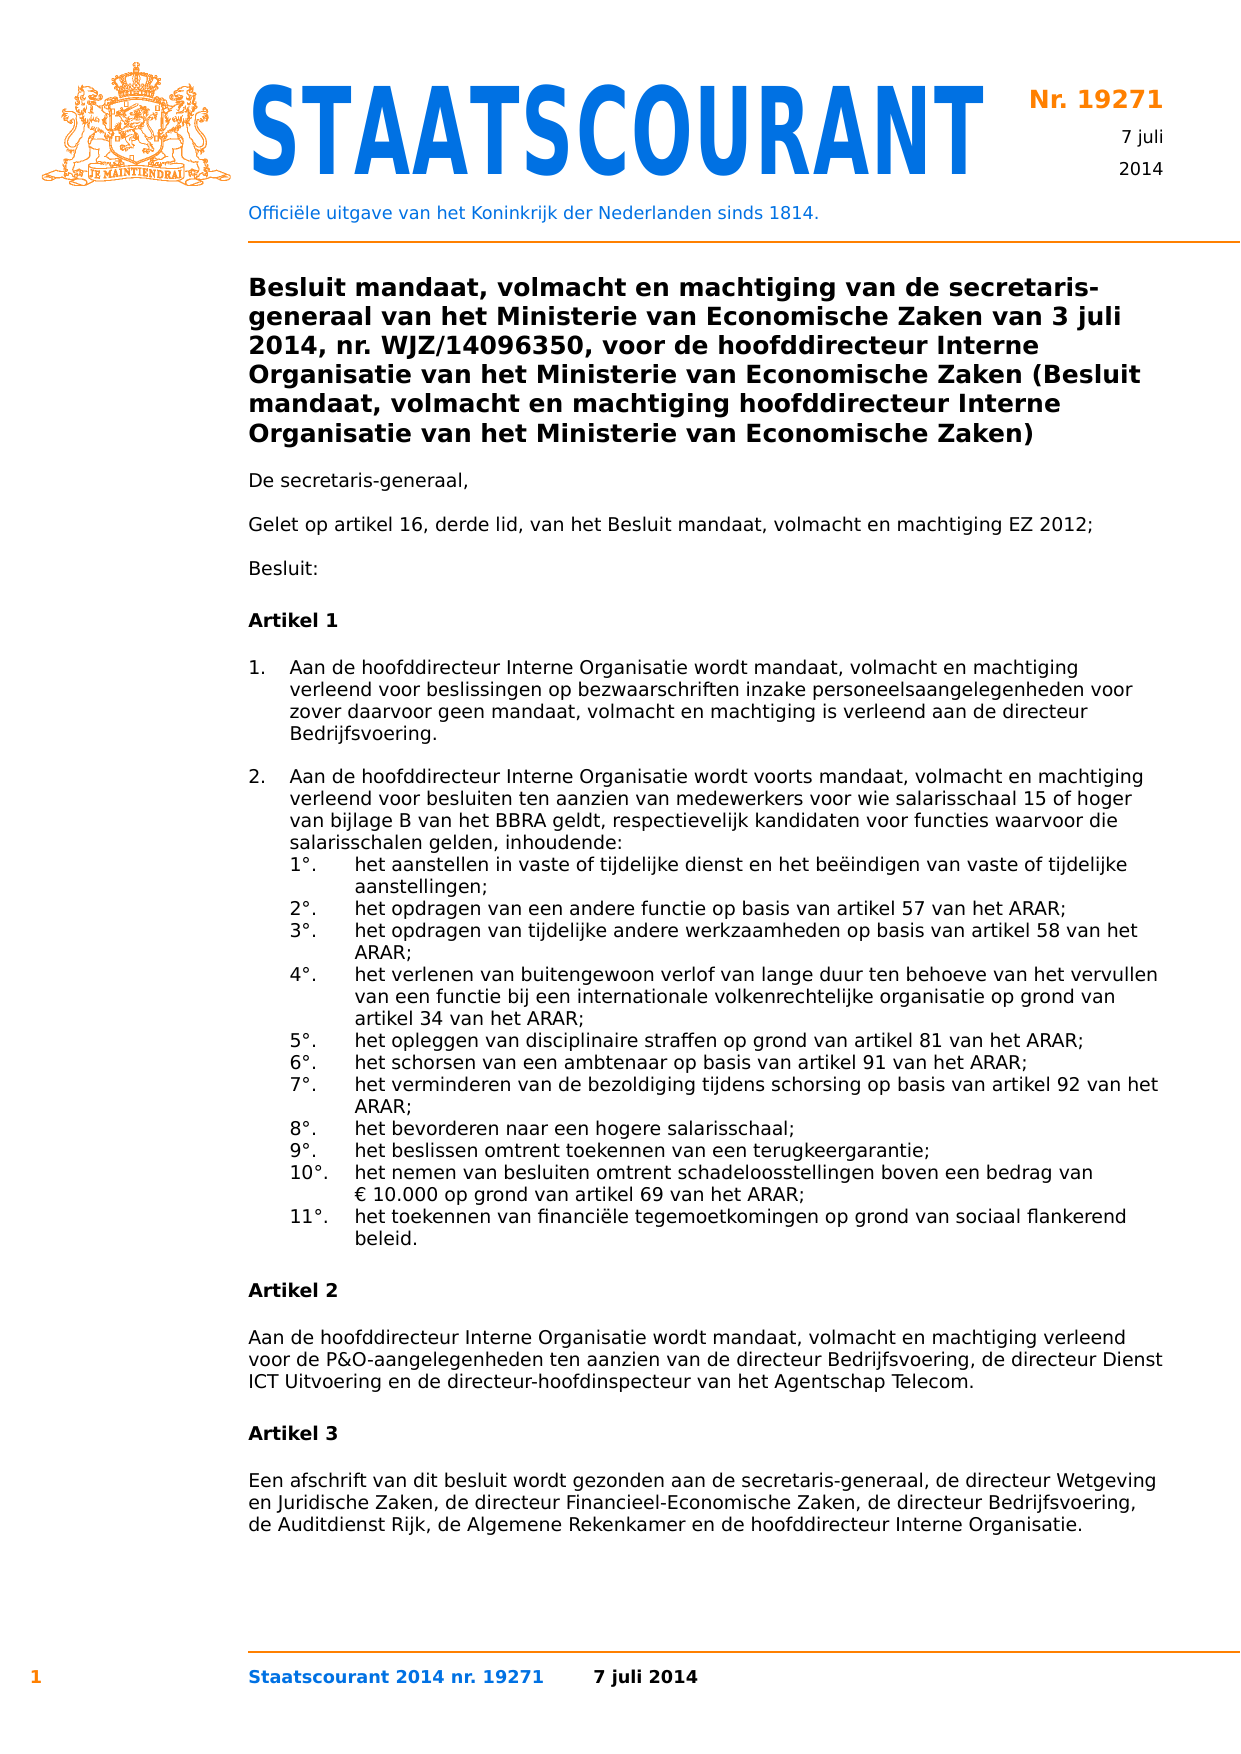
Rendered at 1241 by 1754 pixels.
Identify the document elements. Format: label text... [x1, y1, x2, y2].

table_header STAATSCOURANT [248, 62, 998, 203]
text Gelet op artikel 16, derde lid, van het Besluit mandaat, volmacht en machtiging EZ 2012; [248, 514, 1163, 536]
subtitle Artikel 3 [248, 1423, 1163, 1445]
subtitle Artikel 2 [248, 1280, 1163, 1302]
table_header Nr. 19271 [998, 62, 1240, 121]
text 8°. het bevorderen naar een hogere salarisschaal; [289, 1118, 1163, 1140]
table_header [25, 62, 248, 241]
text Aan de hoofddirecteur Interne Organisatie wordt mandaat, volmacht en machtiging verleend voor de P&O-aangelegenheden ten aanzien van de directeur Bedrijfsvoering, de directeur Dienst ICT Uitvoering en de directeur-hoofdinspecteur van het Agentschap Telecom. [248, 1327, 1163, 1393]
text 6°. het schorsen van een ambtenaar op basis van artikel 91 van het ARAR; [289, 1052, 1163, 1074]
text 1°. het aanstellen in vaste of tijdelijke dienst en het beëindigen van vaste of tijdelijke aanstellingen; [289, 854, 1163, 898]
text 2. Aan de hoofddirecteur Interne Organisatie wordt voorts mandaat, volmacht en machtiging verleend voor besluiten ten aanzien van medewerkers voor wie salarisschaal 15 of hoger van bijlage B van het BBRA geldt, respectievelijk kandidaten voor functies waarvoor die salarisschalen gelden, inhoudende: [248, 766, 1163, 854]
table_cell Officiële uitgave van het Koninkrijk der Nederlanden sinds 1814. [248, 203, 1240, 241]
text 5°. het opleggen van disciplinaire straffen op grond van artikel 81 van het ARAR; [289, 1030, 1163, 1052]
text Besluit: [248, 558, 1163, 579]
table_cell 7 juli [998, 121, 1240, 153]
text 4°. het verlenen van buitengewoon verlof van lange duur ten behoeve van het vervullen van een functie bij een internationale volkenrechtelijke organisatie op grond van artikel 34 van het ARAR; [289, 964, 1163, 1030]
text 2°. het opdragen van een andere functie op basis van artikel 57 van het ARAR; [289, 898, 1163, 920]
text 3°. het opdragen van tijdelijke andere werkzaamheden op basis van artikel 58 van het ARAR; [289, 920, 1163, 964]
text 10°. het nemen van besluiten omtrent schadeloosstellingen boven een bedrag van € 10.000 op grond van artikel 69 van het ARAR; [289, 1162, 1163, 1206]
picture [41, 62, 231, 186]
table_cell 2014 [998, 153, 1240, 203]
text 9°. het beslissen omtrent toekennen van een terugkeergarantie; [289, 1140, 1163, 1162]
text 7°. het verminderen van de bezoldiging tijdens schorsing op basis van artikel 92 van het ARAR; [289, 1074, 1163, 1118]
subtitle Artikel 1 [248, 609, 1163, 632]
text 11°. het toekennen van financiële tegemoetkomingen op grond van sociaal flankerend beleid. [289, 1206, 1163, 1250]
text De secretaris-generaal, [248, 470, 1163, 492]
subtitle Besluit mandaat, volmacht en machtiging van de secretaris-generaal van het Ministerie van Economische Zaken van 3 juli 2014, nr. WJZ/14096350, voor de hoofddirecteur Interne Organisatie van het Ministerie van Economische Zaken (Besluit mandaat, volmacht en machtiging hoofddirecteur Interne Organisatie van het Ministerie van Economische Zaken) [248, 273, 1163, 448]
text 1. Aan de hoofddirecteur Interne Organisatie wordt mandaat, volmacht en machtiging verleend voor beslissingen op bezwaarschriften inzake personeelsaangelegenheden voor zover daarvoor geen mandaat, volmacht en machtiging is verleend aan de directeur Bedrijfsvoering. [248, 657, 1163, 744]
text Een afschrift van dit besluit wordt gezonden aan de secretaris-generaal, de directeur Wetgeving en Juridische Zaken, de directeur Financieel-Economische Zaken, de directeur Bedrijfsvoering, de Auditdienst Rijk, de Algemene Rekenkamer en de hoofddirecteur Interne Organisatie. [248, 1470, 1163, 1536]
